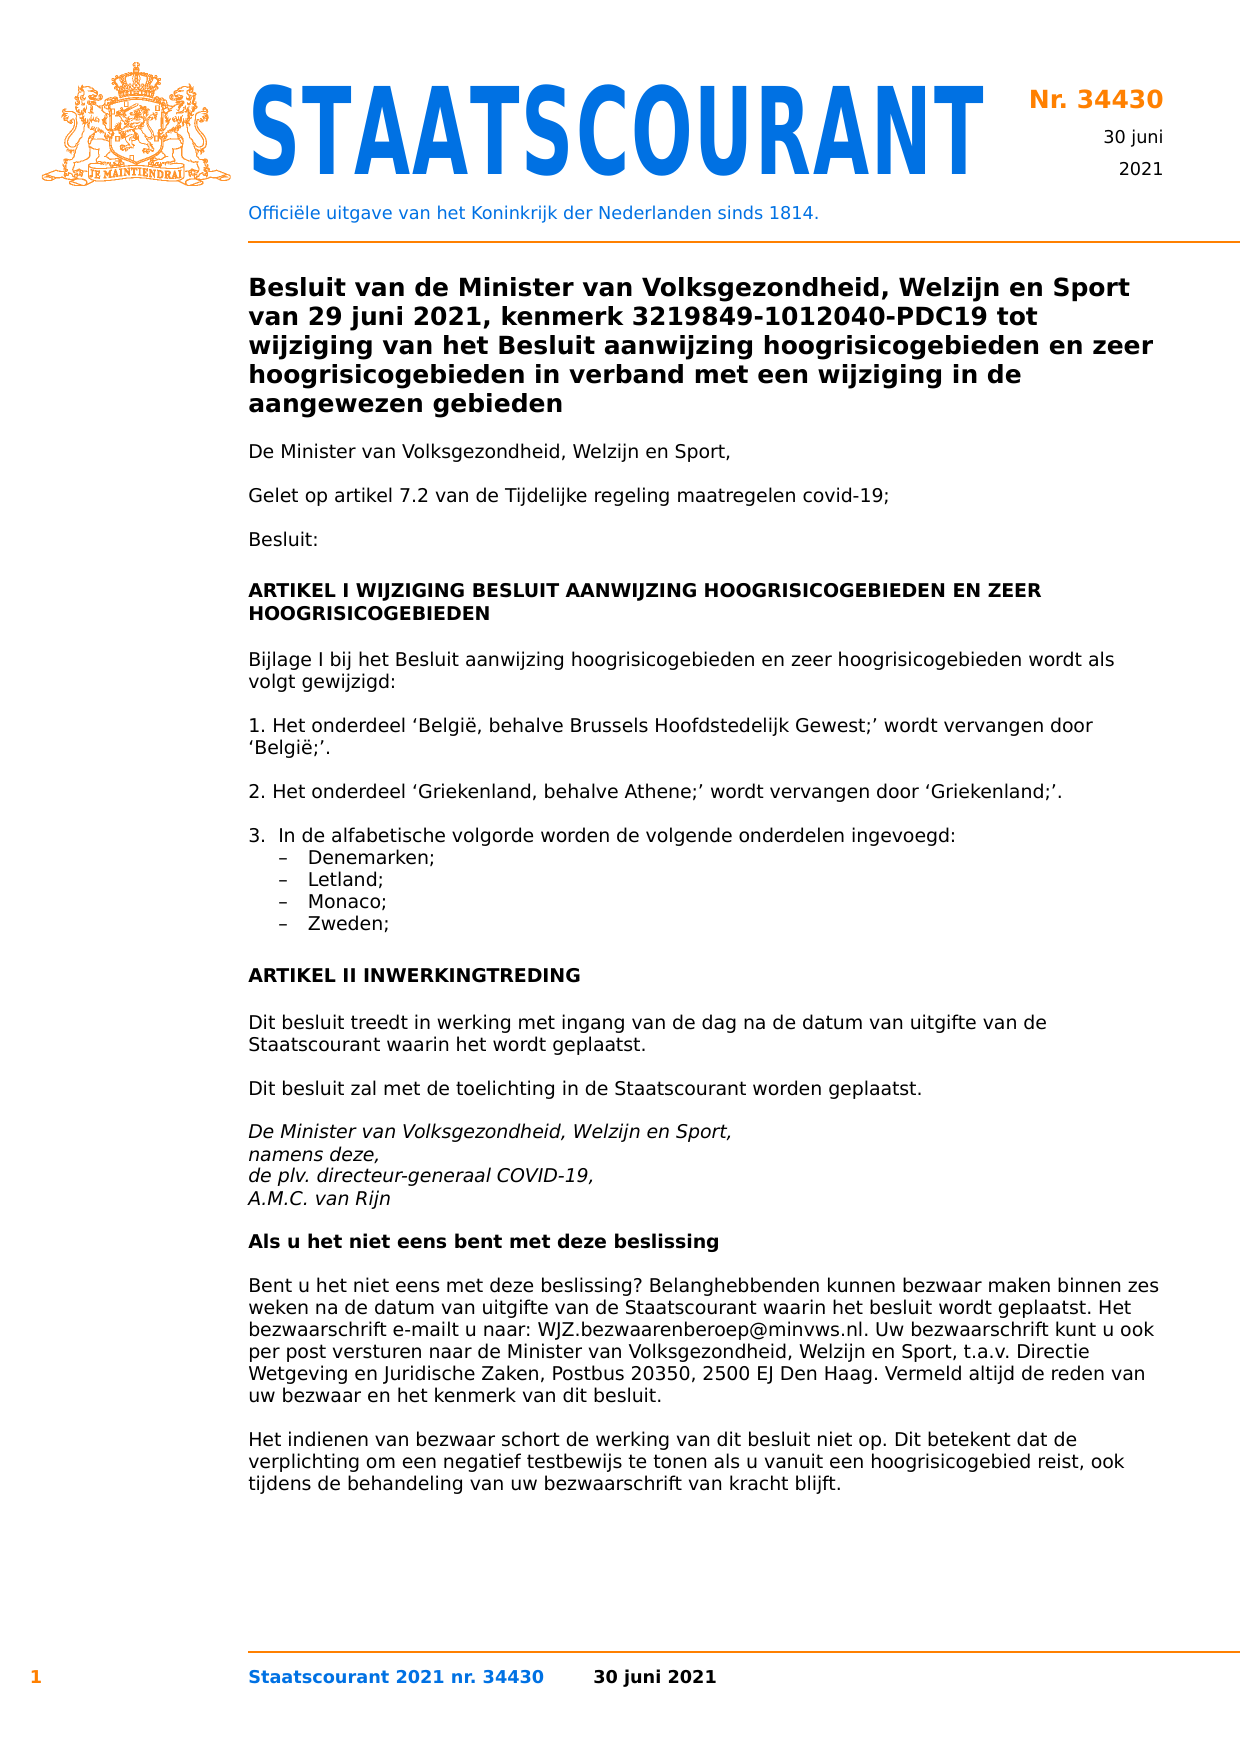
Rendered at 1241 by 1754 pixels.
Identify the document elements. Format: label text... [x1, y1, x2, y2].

table_header Nr. 34430 [998, 62, 1240, 121]
table_header STAATSCOURANT [248, 62, 998, 203]
text Bent u het niet eens met deze beslissing? Belanghebbenden kunnen bezwaar maken binnen zes weken na de datum van uitgifte van de Staatscourant waarin het besluit wordt geplaatst. Het bezwaarschrift e-mailt u naar: WJZ.bezwaarenberoep@minvws.nl. Uw bezwaarschrift kunt u ook per post versturen naar de Minister van Volksgezondheid, Welzijn en Sport, t.a.v. Directie Wetgeving en Juridische Zaken, Postbus 20350, 2500 EJ Den Haag. Vermeld altijd de reden van uw bezwaar en het kenmerk van dit besluit. [248, 1275, 1163, 1407]
table_header [25, 62, 248, 241]
text Als u het niet eens bent met deze beslissing [248, 1231, 1163, 1253]
text – Letland; [278, 869, 1163, 891]
text De Minister van Volksgezondheid, Welzijn en Sport, [248, 441, 1163, 463]
text Het indienen van bezwaar schort de werking van dit besluit niet op. Dit betekent dat de verplichting om een negatief testbewijs te tonen als u vanuit een hoogrisicogebied reist, ook tijdens de behandeling van uw bezwaarschrift van kracht blijft. [248, 1429, 1163, 1495]
text De Minister van Volksgezondheid, Welzijn en Sport, namens deze, de plv. directeur-generaal COVID-19, A.M.C. van Rijn [248, 1121, 1163, 1209]
subtitle Besluit van de Minister van Volksgezondheid, Welzijn en Sport van 29 juni 2021, kenmerk 3219849-1012040-PDC19 tot wijziging van het Besluit aanwijzing hoogrisicogebieden en zeer hoogrisicogebieden in verband met een wijziging in de aangewezen gebieden [248, 273, 1163, 419]
subtitle ARTIKEL II INWERKINGTREDING [248, 965, 1163, 987]
text 2. Het onderdeel ‘Griekenland, behalve Athene;’ wordt vervangen door ‘Griekenland;’. [248, 781, 1163, 803]
table_cell Officiële uitgave van het Koninkrijk der Nederlanden sinds 1814. [248, 203, 1240, 241]
text Besluit: [248, 528, 1163, 550]
picture [41, 62, 231, 186]
table_cell 2021 [998, 153, 1240, 203]
text Gelet op artikel 7.2 van de Tijdelijke regeling maatregelen covid-19; [248, 484, 1163, 507]
text – Zweden; [278, 913, 1163, 935]
text – Denemarken; [278, 847, 1163, 869]
table_cell 30 juni [998, 121, 1240, 153]
text – Monaco; [278, 891, 1163, 913]
text 3. In de alfabetische volgorde worden de volgende onderdelen ingevoegd: [248, 825, 1163, 847]
text 1. Het onderdeel ‘België, behalve Brussels Hoofdstedelijk Gewest;’ wordt vervangen door ‘België;’. [248, 715, 1163, 759]
text Dit besluit zal met de toelichting in de Staatscourant worden geplaatst. [248, 1078, 1163, 1099]
text Dit besluit treedt in werking met ingang van de dag na de datum van uitgifte van de Staatscourant waarin het wordt geplaatst. [248, 1012, 1163, 1056]
text Bijlage I bij het Besluit aanwijzing hoogrisicogebieden en zeer hoogrisicogebieden wordt als volgt gewijzigd: [248, 649, 1163, 693]
subtitle ARTIKEL I WIJZIGING BESLUIT AANWIJZING HOOGRISICOGEBIEDEN EN ZEER HOOGRISICOGEBIEDEN [248, 580, 1163, 624]
